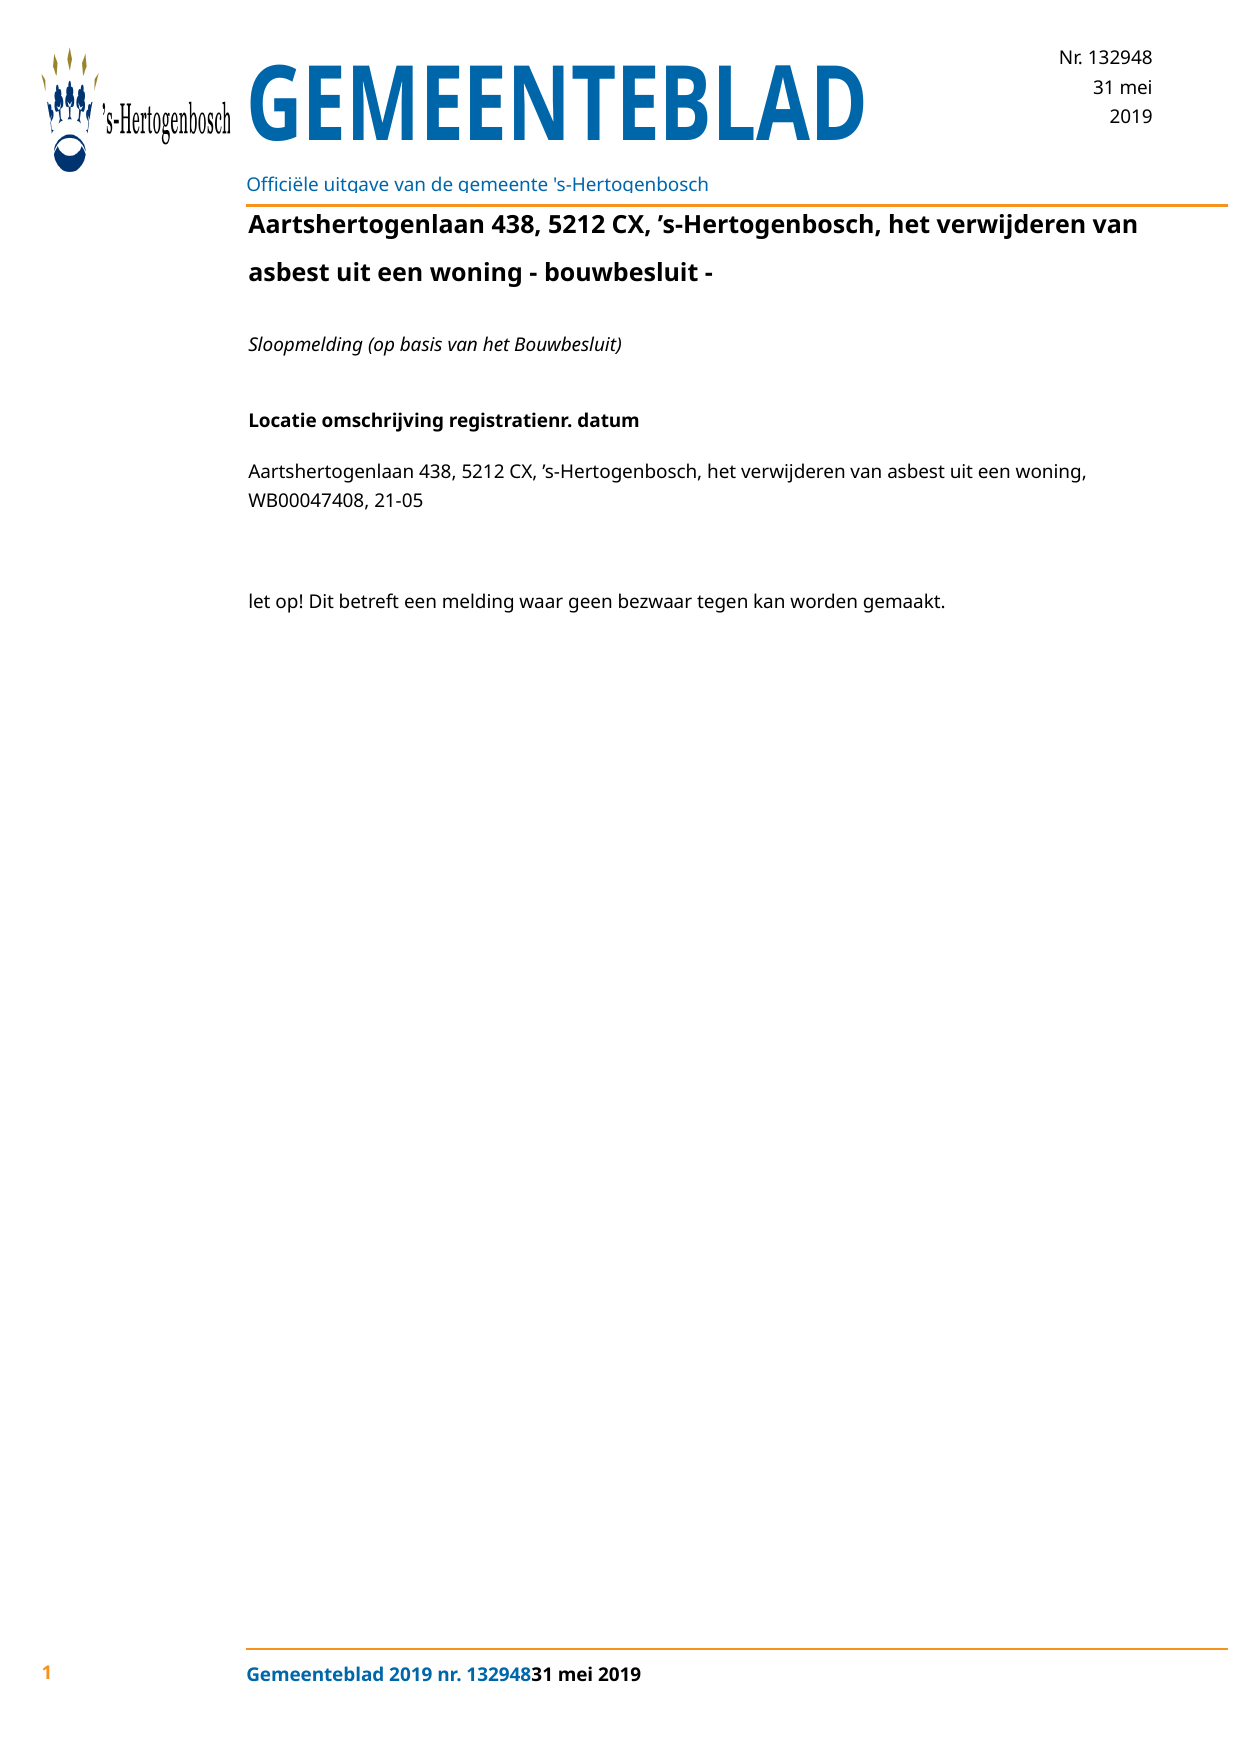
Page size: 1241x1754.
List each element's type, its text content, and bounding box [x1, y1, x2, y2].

text Sloopmelding (op basis van het Bouwbesluit) [248, 331, 1152, 357]
text Aartshertogenlaan 438, 5212 CX, ’s-Hertogenbosch, het verwijderen van asbest uit een woning - bouwbesluit - [248, 207, 1152, 288]
text let op! Dit betreft een melding waar geen bezwaar tegen kan worden gemaakt. [248, 588, 1152, 614]
text Aartshertogenlaan 438, 5212 CX, ’s-Hertogenbosch, het verwijderen van asbest uit een woning, WB00047408, 21-05 [248, 458, 1152, 513]
picture [41, 47, 231, 172]
text Locatie omschrijving registratienr. datum [248, 408, 1152, 433]
